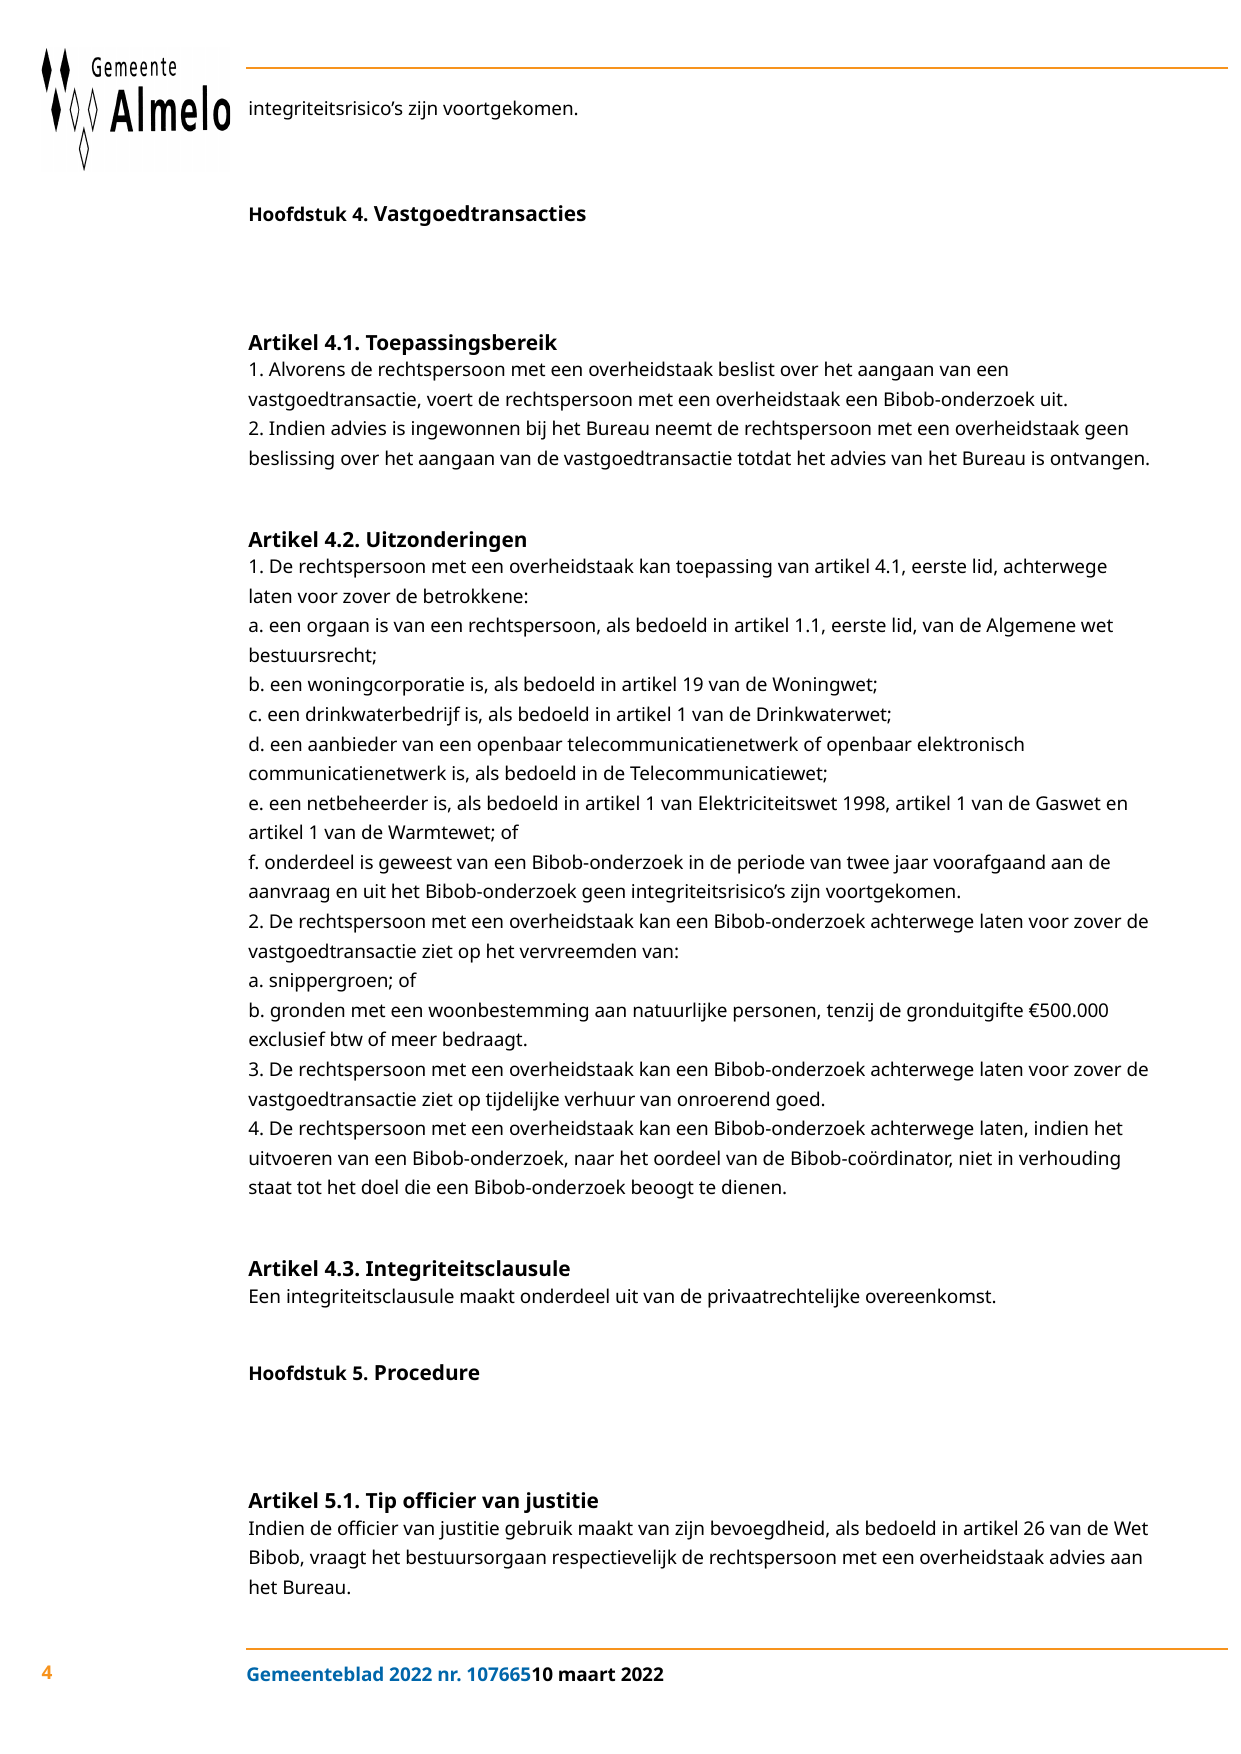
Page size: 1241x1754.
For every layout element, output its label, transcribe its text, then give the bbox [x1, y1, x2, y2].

text Artikel 5.1. Tip officier van justitie [248, 1486, 1152, 1515]
text Hoofdstuk 5. Procedure [248, 1358, 1152, 1387]
text Hoofdstuk 4. Vastgoedtransacties [248, 199, 1152, 228]
text b. gronden met een woonbestemming aan natuurlijke personen, tenzij de gronduitgifte €500.000 exclusief btw of meer bedraagt. [248, 997, 1152, 1052]
text d. een aanbieder van een openbaar telecommunicatienetwerk of openbaar elektronisch communicatienetwerk is, als bedoeld in de Telecommunicatiewet; [248, 731, 1152, 786]
text 2. Indien advies is ingewonnen bij het Bureau neemt de rechtspersoon met een overheidstaak geen beslissing over het aangaan van de vastgoedtransactie totdat het advies van het Bureau is ontvangen. [248, 415, 1152, 471]
text Artikel 4.2. Uitzonderingen [248, 525, 1152, 553]
text integriteitsrisico’s zijn voortgekomen. [248, 95, 1152, 121]
text e. een netbeheerder is, als bedoeld in artikel 1 van Elektriciteitswet 1998, artikel 1 van de Gaswet en artikel 1 van de Warmtewet; of [248, 790, 1152, 845]
text 1. Alvorens de rechtspersoon met een overheidstaak beslist over het aangaan van een vastgoedtransactie, voert de rechtspersoon met een overheidstaak een Bibob-onderzoek uit. [248, 356, 1152, 411]
picture [41, 47, 231, 172]
text 1. De rechtspersoon met een overheidstaak kan toepassing van artikel 4.1, eerste lid, achterwege laten voor zover de betrokkene: [248, 553, 1152, 609]
text Artikel 4.1. Toepassingsbereik [248, 328, 1152, 356]
text 3. De rechtspersoon met een overheidstaak kan een Bibob-onderzoek achterwege laten voor zover de vastgoedtransactie ziet op tijdelijke verhuur van onroerend goed. [248, 1056, 1152, 1112]
text Artikel 4.3. Integriteitsclausule [248, 1254, 1152, 1283]
text 4. De rechtspersoon met een overheidstaak kan een Bibob-onderzoek achterwege laten, indien het uitvoeren van een Bibob-onderzoek, naar het oordeel van de Bibob-coördinator, niet in verhouding staat tot het doel die een Bibob-onderzoek beoogt te dienen. [248, 1115, 1152, 1200]
text Een integriteitsclausule maakt onderdeel uit van de privaatrechtelijke overeenkomst. [248, 1283, 1152, 1309]
text c. een drinkwaterbedrijf is, als bedoeld in artikel 1 van de Drinkwaterwet; [248, 701, 1152, 727]
text 2. De rechtspersoon met een overheidstaak kan een Bibob-onderzoek achterwege laten voor zover de vastgoedtransactie ziet op het vervreemden van: [248, 908, 1152, 964]
text b. een woningcorporatie is, als bedoeld in artikel 19 van de Woningwet; [248, 672, 1152, 697]
text Indien de officier van justitie gebruik maakt van zijn bevoegdheid, als bedoeld in artikel 26 van de Wet Bibob, vraagt het bestuursorgaan respectievelijk de rechtspersoon met een overheidstaak advies aan het Bureau. [248, 1515, 1152, 1600]
text a. een orgaan is van een rechtspersoon, als bedoeld in artikel 1.1, eerste lid, van de Algemene wet bestuursrecht; [248, 612, 1152, 668]
text f. onderdeel is geweest van een Bibob-onderzoek in de periode van twee jaar voorafgaand aan de aanvraag en uit het Bibob-onderzoek geen integriteitsrisico’s zijn voortgekomen. [248, 849, 1152, 904]
text a. snippergroen; of [248, 967, 1152, 993]
